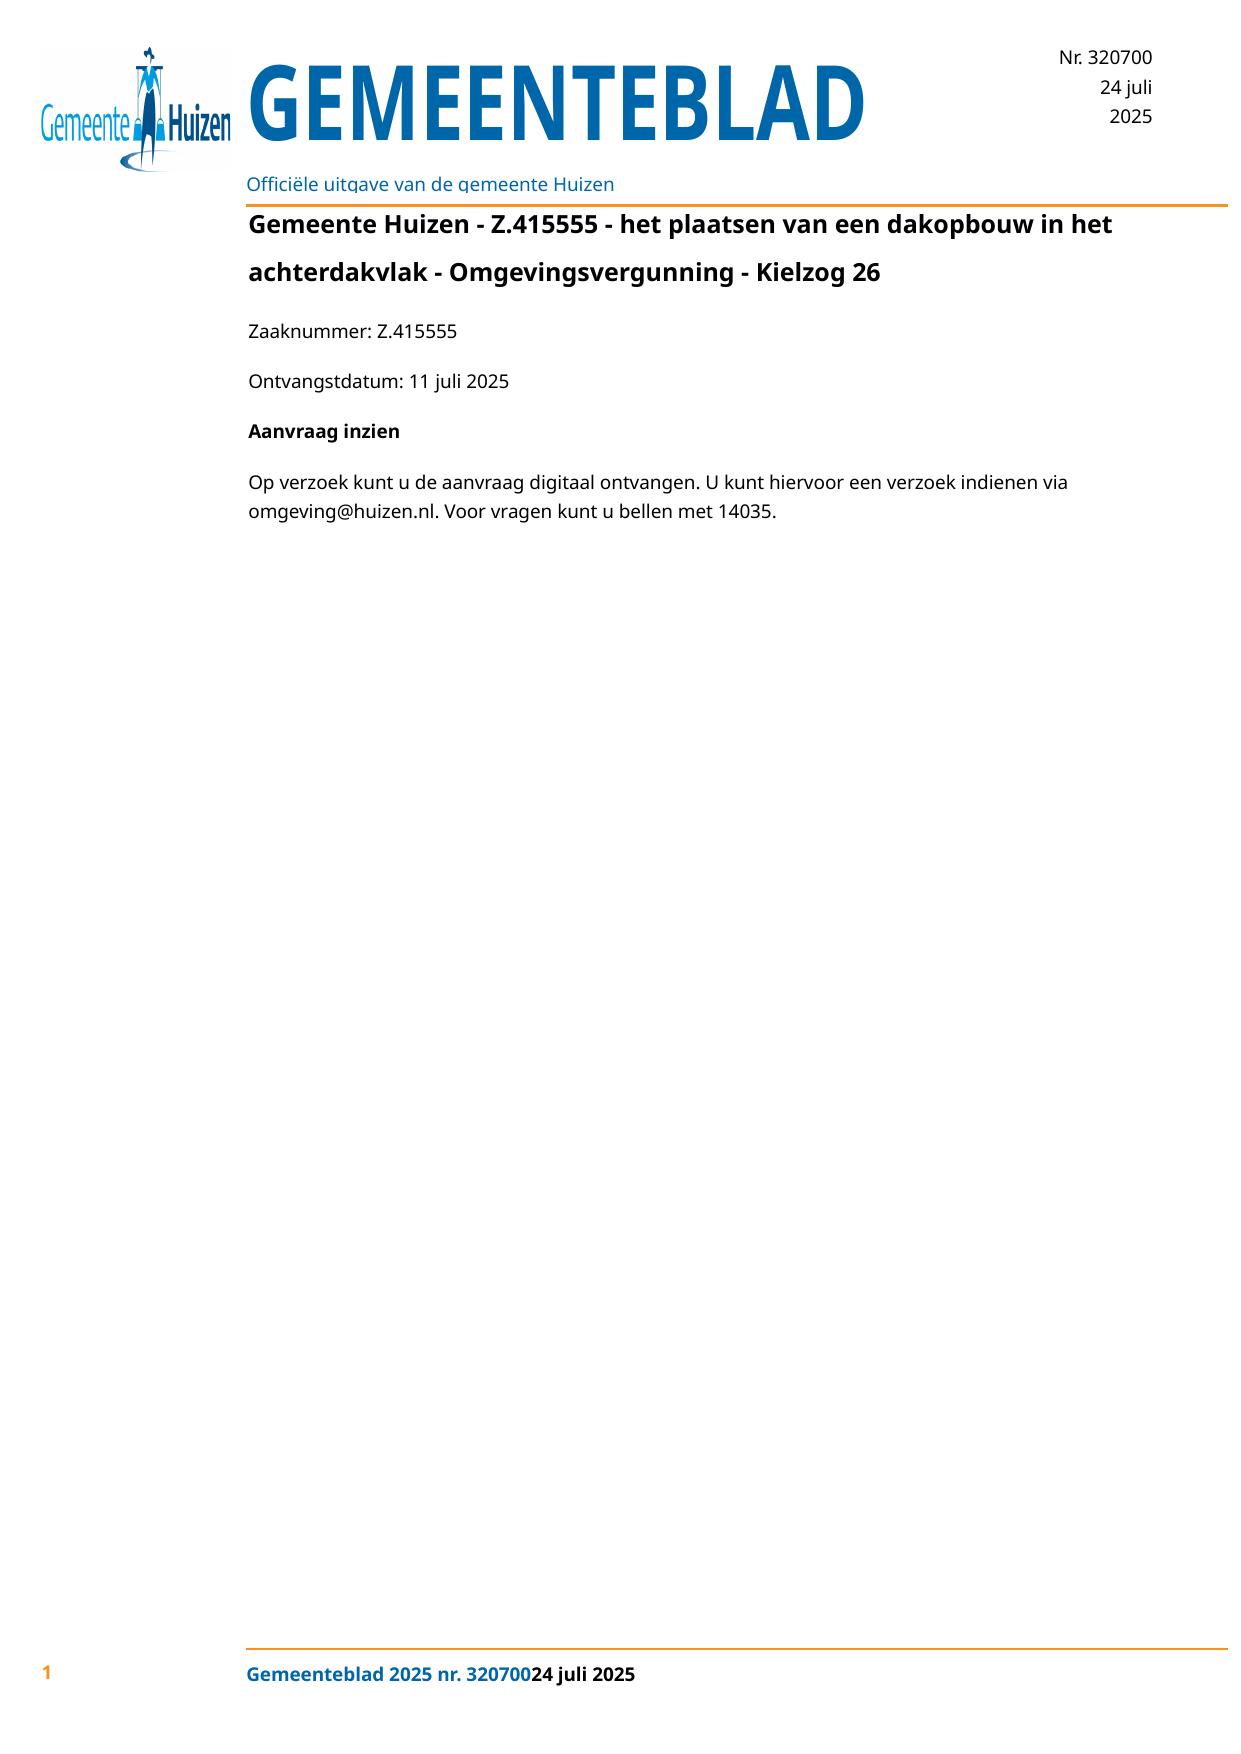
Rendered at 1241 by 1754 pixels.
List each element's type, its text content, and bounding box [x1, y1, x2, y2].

text Zaaknummer: Z.415555 [248, 318, 1152, 344]
picture [41, 47, 231, 172]
text Op verzoek kunt u de aanvraag digitaal ontvangen. U kunt hiervoor een verzoek indienen via omgeving@huizen.nl. Voor vragen kunt u bellen met 14035. [248, 469, 1152, 524]
text Gemeente Huizen - Z.415555 - het plaatsen van een dakopbouw in het achterdakvlak - Omgevingsvergunning - Kielzog 26 [248, 207, 1152, 288]
text Ontvangstdatum: 11 juli 2025 [248, 368, 1152, 394]
text Aanvraag inzien [248, 419, 1152, 444]
